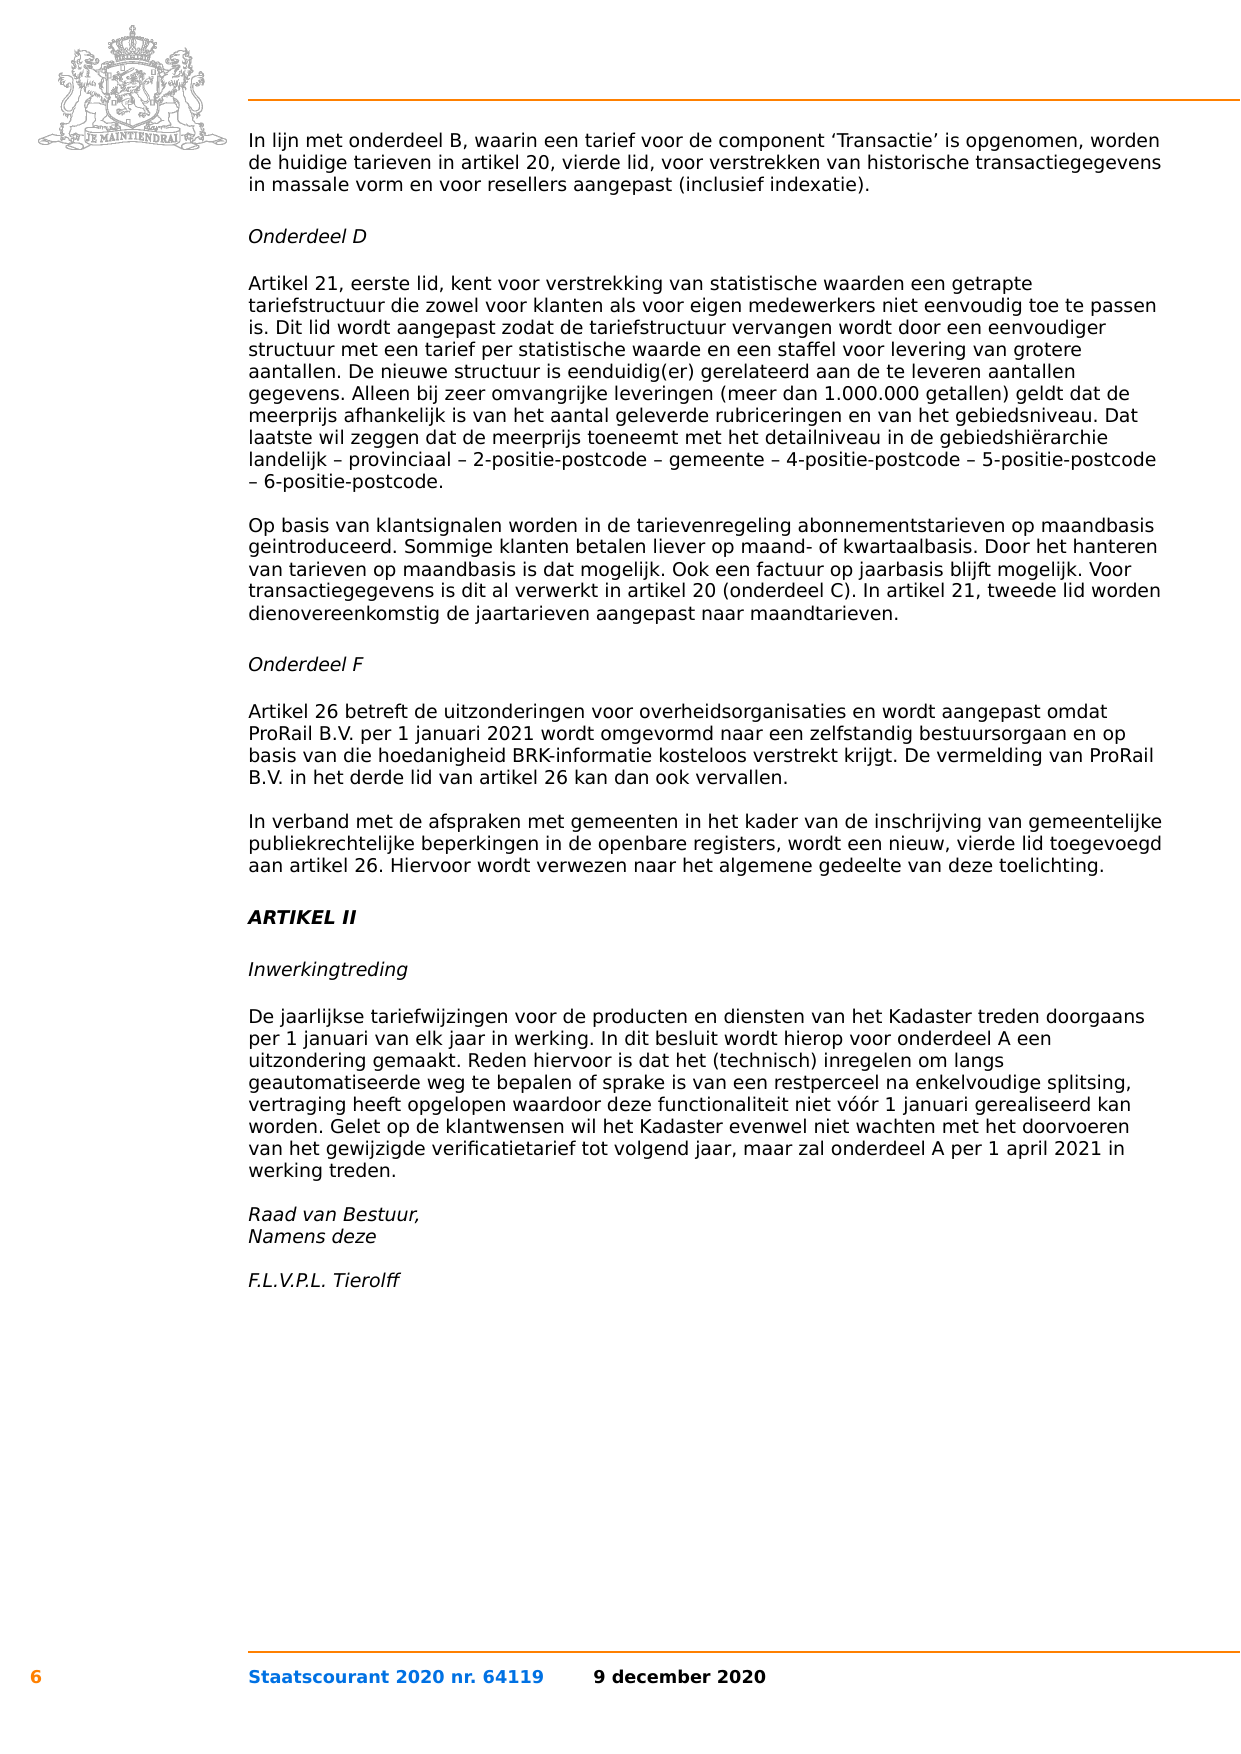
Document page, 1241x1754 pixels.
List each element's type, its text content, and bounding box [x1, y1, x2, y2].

subtitle Onderdeel F [248, 654, 1163, 676]
text Raad van Bestuur, Namens deze F.L.V.P.L. Tierolff [248, 1204, 1163, 1292]
subtitle ARTIKEL II [248, 907, 1163, 929]
text In verband met de afspraken met gemeenten in het kader van de inschrijving van gemeentelijke publiekrechtelijke beperkingen in de openbare registers, wordt een nieuw, vierde lid toegevoegd aan artikel 26. Hiervoor wordt verwezen naar het algemene gedeelte van deze toelichting. [248, 811, 1163, 877]
text In lijn met onderdeel B, waarin een tarief voor de component ‘Transactie’ is opgenomen, worden de huidige tarieven in artikel 20, vierde lid, voor verstrekken van historische transactiegegevens in massale vorm en voor resellers aangepast (inclusief indexatie). [248, 130, 1163, 196]
text Artikel 26 betreft de uitzonderingen voor overheidsorganisaties en wordt aangepast omdat ProRail B.V. per 1 januari 2021 wordt omgevormd naar een zelfstandig bestuursorgaan en op basis van die hoedanigheid BRK-informatie kosteloos verstrekt krijgt. De vermelding van ProRail B.V. in het derde lid van artikel 26 kan dan ook vervallen. [248, 701, 1163, 789]
subtitle Onderdeel D [248, 226, 1163, 248]
text Op basis van klantsignalen worden in de tarievenregeling abonnementstarieven op maandbasis geintroduceerd. Sommige klanten betalen liever op maand- of kwartaalbasis. Door het hanteren van tarieven op maandbasis is dat mogelijk. Ook een factuur op jaarbasis blijft mogelijk. Voor transactiegegevens is dit al verwerkt in artikel 20 (onderdeel C). In artikel 21, tweede lid worden dienovereenkomstig de jaartarieven aangepast naar maandtarieven. [248, 514, 1163, 624]
text De jaarlijkse tariefwijzingen voor de producten en diensten van het Kadaster treden doorgaans per 1 januari van elk jaar in werking. In dit besluit wordt hierop voor onderdeel A een uitzondering gemaakt. Reden hiervoor is dat het (technisch) inregelen om langs geautomatiseerde weg te bepalen of sprake is van een restperceel na enkelvoudige splitsing, vertraging heeft opgelopen waardoor deze functionaliteit niet vóór 1 januari gerealiseerd kan worden. Gelet op de klantwensen wil het Kadaster evenwel niet wachten met het doorvoeren van het gewijzigde verificatietarief tot volgend jaar, maar zal onderdeel A per 1 april 2021 in werking treden. [248, 1006, 1163, 1182]
text Artikel 21, eerste lid, kent voor verstrekking van statistische waarden een getrapte tariefstructuur die zowel voor klanten als voor eigen medewerkers niet eenvoudig toe te passen is. Dit lid wordt aangepast zodat de tariefstructuur vervangen wordt door een eenvoudiger structuur met een tarief per statistische waarde en een staffel voor levering van grotere aantallen. De nieuwe structuur is eenduidig(er) gerelateerd aan de te leveren aantallen gegevens. Alleen bij zeer omvangrijke leveringen (meer dan 1.000.000 getallen) geldt dat de meerprijs afhankelijk is van het aantal geleverde rubriceringen en van het gebiedsniveau. Dat laatste wil zeggen dat de meerprijs toeneemt met het detailniveau in de gebiedshiërarchie landelijk – provinciaal – 2-positie-postcode – gemeente – 4-positie-postcode – 5-positie-postcode – 6-positie-postcode. [248, 273, 1163, 493]
picture [38, 25, 227, 150]
subtitle Inwerkingtreding [248, 959, 1163, 981]
